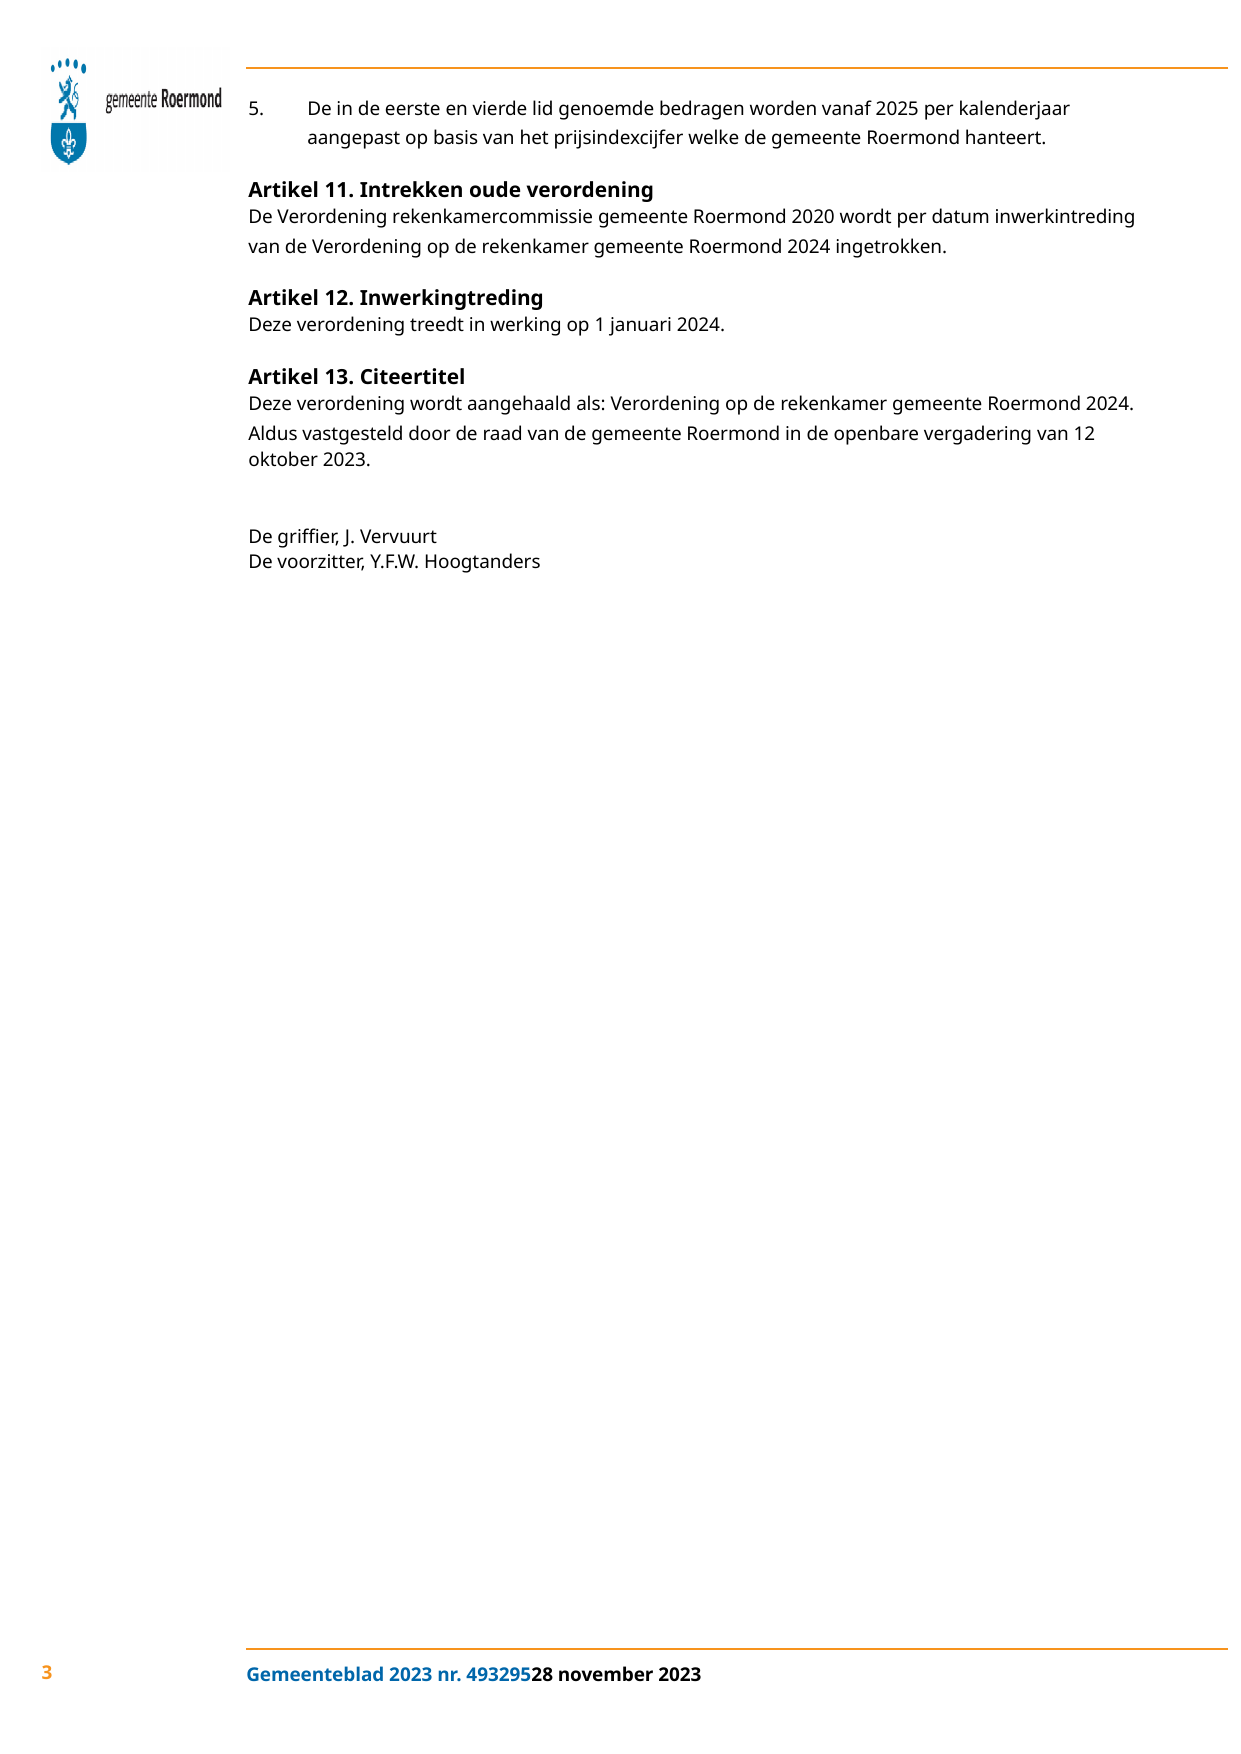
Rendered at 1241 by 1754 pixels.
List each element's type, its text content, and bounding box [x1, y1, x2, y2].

text Deze verordening wordt aangehaald als: Verordening op de rekenkamer gemeente Roermond 2024. [248, 391, 1152, 416]
text Deze verordening treedt in werking op 1 januari 2024. [248, 312, 1152, 337]
text Artikel 12. Inwerkingtreding [248, 283, 1152, 312]
text Artikel 11. Intrekken oude verordening [248, 175, 1152, 203]
text De Verordening rekenkamercommissie gemeente Roermond 2020 wordt per datum inwerkintreding van de Verordening op de rekenkamer gemeente Roermond 2024 ingetrokken. [248, 203, 1152, 258]
text Artikel 13. Citeertitel [248, 362, 1152, 391]
text De griffier, J. Vervuurt [248, 523, 1152, 549]
text Aldus vastgesteld door de raad van de gemeente Roermond in de openbare vergadering van 12 oktober 2023. [248, 420, 1152, 472]
text De voorzitter, Y.F.W. Hoogtanders [248, 549, 1152, 574]
list De in de eerste en vierde lid genoemde bedragen worden vanaf 2025 per kalenderjaar aangepast op basis van het prijsindexcijfer welke de gemeente Roermond hanteert. [248, 95, 1152, 150]
picture [41, 47, 231, 172]
